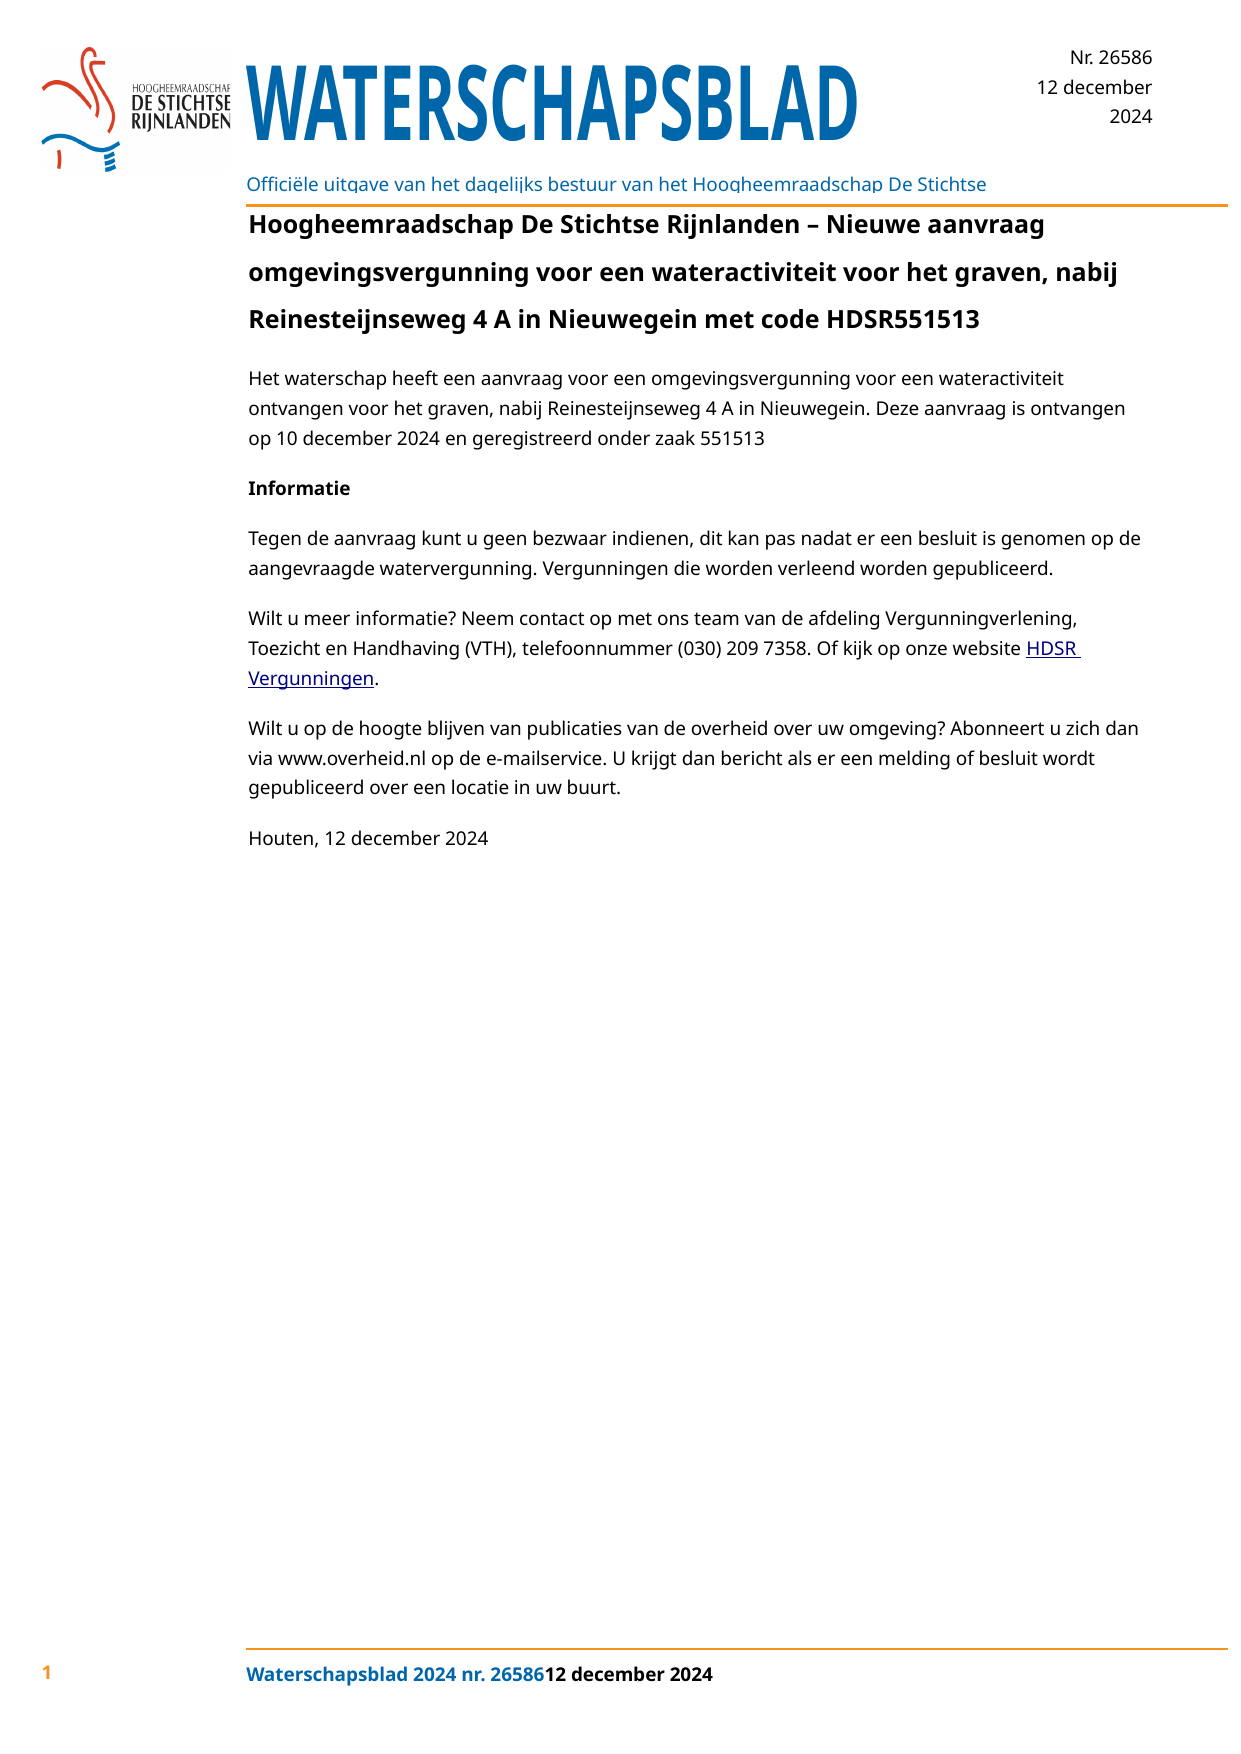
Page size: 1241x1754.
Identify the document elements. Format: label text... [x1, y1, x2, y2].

text Informatie [248, 475, 1152, 501]
text Wilt u meer informatie? Neem contact op met ons team van de afdeling Vergunningverlening, Toezicht en Handhaving (VTH), telefoonnummer (030) 209 7358. Of kijk op onze website HDSR Vergunningen. [248, 606, 1152, 690]
text Tegen de aanvraag kunt u geen bezwaar indienen, dit kan pas nadat er een besluit is genomen op de aangevraagde watervergunning. Vergunningen die worden verleend worden gepubliceerd. [248, 526, 1152, 581]
picture [41, 47, 231, 172]
text Hoogheemraadschap De Stichtse Rijnlanden – Nieuwe aanvraag omgevingsvergunning voor een wateractiviteit voor het graven, nabij Reinesteijnseweg 4 A in Nieuwegein met code HDSR551513 [248, 207, 1152, 336]
text Houten, 12 december 2024 [248, 825, 1152, 850]
text Wilt u op de hoogte blijven van publicaties van de overheid over uw omgeving? Abonneert u zich dan via www.overheid.nl op de e-mailservice. U krijgt dan bericht als er een melding of besluit wordt gepubliceerd over een locatie in uw buurt. [248, 715, 1152, 800]
text Het waterschap heeft een aanvraag voor een omgevingsvergunning voor een wateractiviteit ontvangen voor het graven, nabij Reinesteijnseweg 4 A in Nieuwegein. Deze aanvraag is ontvangen op 10 december 2024 en geregistreerd onder zaak 551513 [248, 366, 1152, 450]
